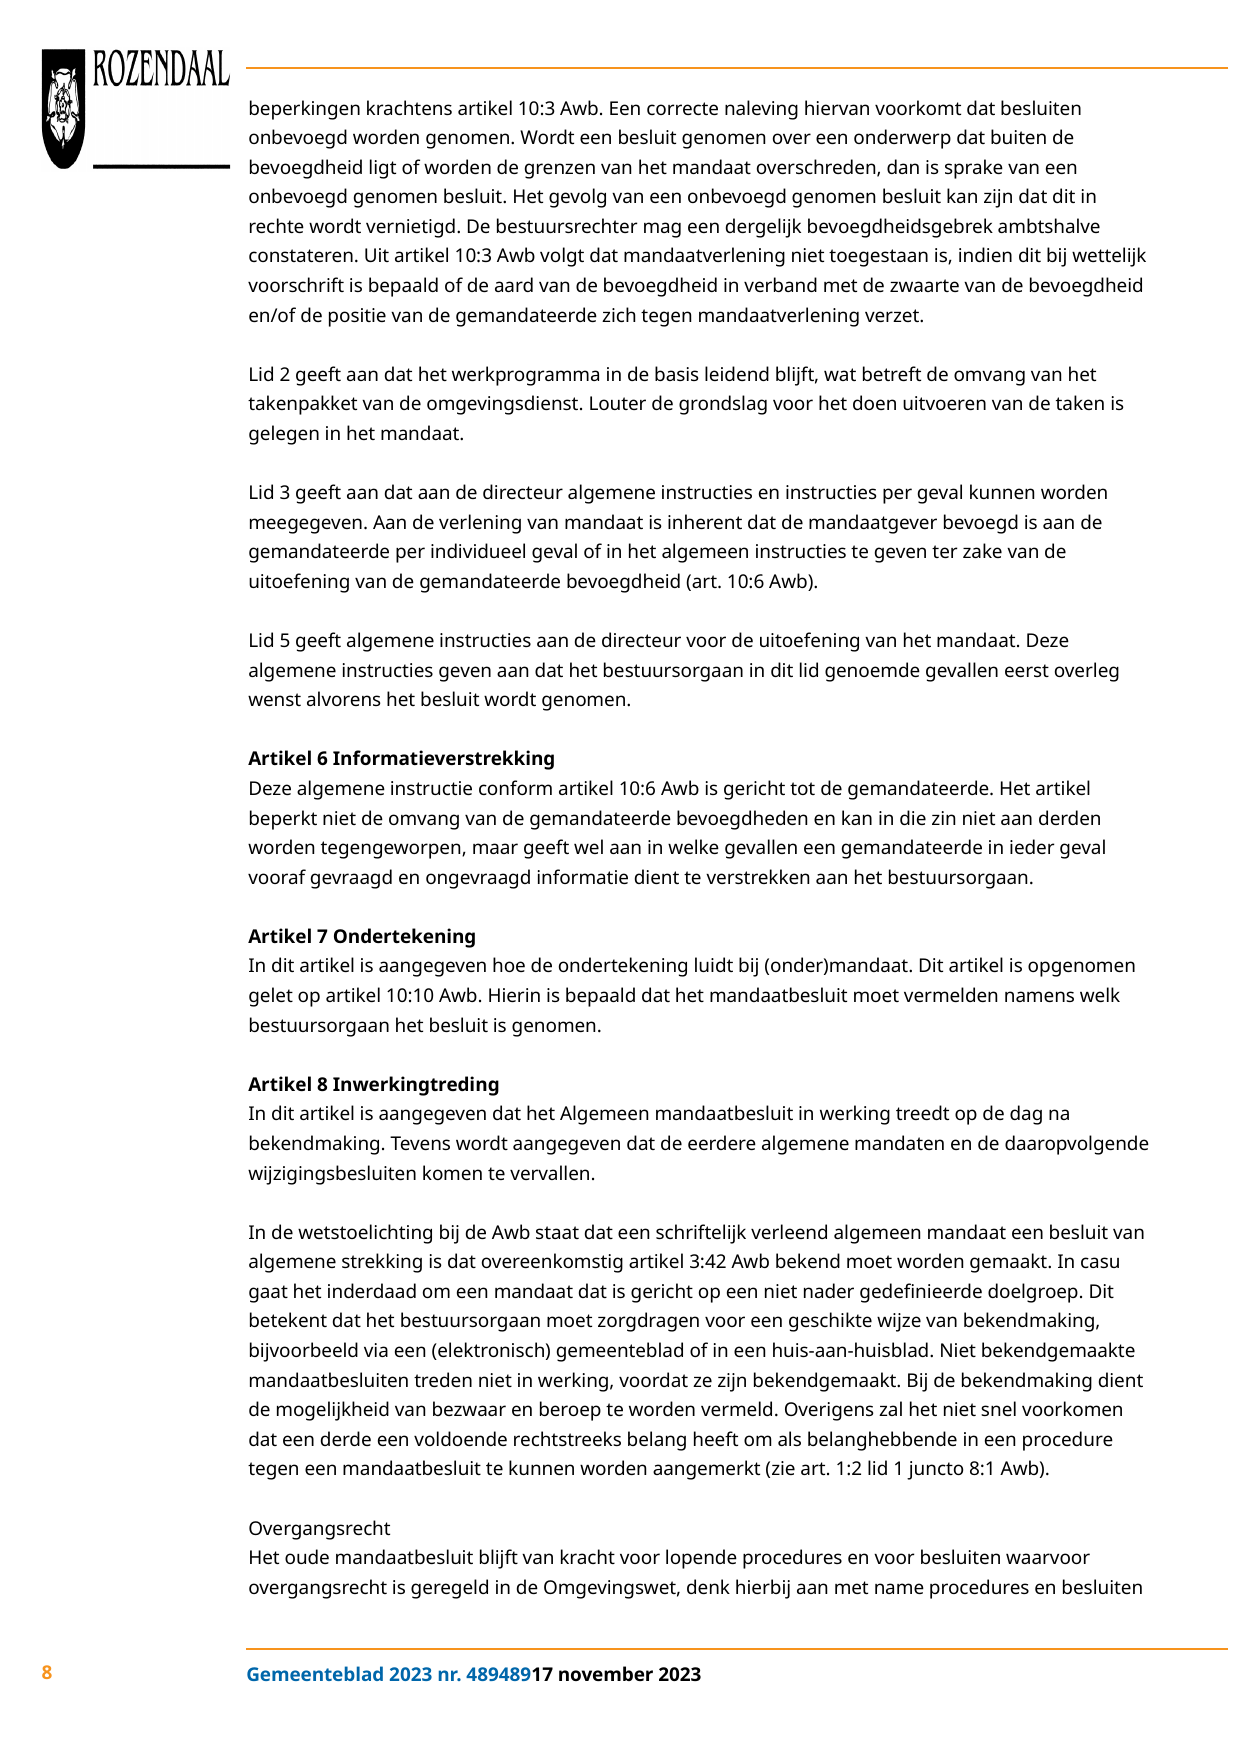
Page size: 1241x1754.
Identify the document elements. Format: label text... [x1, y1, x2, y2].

text In dit artikel is aangegeven dat het Algemeen mandaatbesluit in werking treedt op de dag na bekendmaking. Tevens wordt aangegeven dat de eerdere algemene mandaten en de daaropvolgende wijzigingsbesluiten komen te vervallen. [248, 1101, 1152, 1186]
text Artikel 7 Ondertekening [248, 923, 1152, 949]
picture [41, 47, 231, 172]
text Overgangsrecht [248, 1515, 1152, 1541]
text In dit artikel is aangegeven hoe de ondertekening luidt bij (onder)mandaat. Dit artikel is opgenomen gelet op artikel 10:10 Awb. Hierin is bepaald dat het mandaatbesluit moet vermelden namens welk bestuursorgaan het besluit is genomen. [248, 953, 1152, 1038]
text Artikel 8 Inwerkingtreding [248, 1071, 1152, 1097]
text Artikel 6 Informatieverstrekking [248, 746, 1152, 771]
text Het oude mandaatbesluit blijft van kracht voor lopende procedures en voor besluiten waarvoor overgangsrecht is geregeld in de Omgevingswet, denk hierbij aan met name procedures en besluiten [248, 1544, 1152, 1600]
text beperkingen krachtens artikel 10:3 Awb. Een correcte naleving hiervan voorkomt dat besluiten onbevoegd worden genomen. Wordt een besluit genomen over een onderwerp dat buiten de bevoegdheid ligt of worden de grenzen van het mandaat overschreden, dan is sprake van een onbevoegd genomen besluit. Het gevolg van een onbevoegd genomen besluit kan zijn dat dit in rechte wordt vernietigd. De bestuursrechter mag een dergelijk bevoegdheidsgebrek ambtshalve constateren. Uit artikel 10:3 Awb volgt dat mandaatverlening niet toegestaan is, indien dit bij wettelijk voorschrift is bepaald of de aard van de bevoegdheid in verband met de zwaarte van de bevoegdheid en/of de positie van de gemandateerde zich tegen mandaatverlening verzet. [248, 95, 1152, 328]
text In de wetstoelichting bij de Awb staat dat een schriftelijk verleend algemeen mandaat een besluit van algemene strekking is dat overeenkomstig artikel 3:42 Awb bekend moet worden gemaakt. In casu gaat het inderdaad om een mandaat dat is gericht op een niet nader gedefinieerde doelgroep. Dit betekent dat het bestuursorgaan moet zorgdragen voor een geschikte wijze van bekendmaking, bijvoorbeeld via een (elektronisch) gemeenteblad of in een huis-aan-huisblad. Niet bekendgemaakte mandaatbesluiten treden niet in werking, voordat ze zijn bekendgemaakt. Bij de bekendmaking dient de mogelijkheid van bezwaar en beroep te worden vermeld. Overigens zal het niet snel voorkomen dat een derde een voldoende rechtstreeks belang heeft om als belanghebbende in een procedure tegen een mandaatbesluit te kunnen worden aangemerkt (zie art. 1:2 lid 1 juncto 8:1 Awb). [248, 1219, 1152, 1481]
text Deze algemene instructie conform artikel 10:6 Awb is gericht tot de gemandateerde. Het artikel beperkt niet de omvang van de gemandateerde bevoegdheden en kan in die zin niet aan derden worden tegengeworpen, maar geeft wel aan in welke gevallen een gemandateerde in ieder geval vooraf gevraagd en ongevraagd informatie dient te verstrekken aan het bestuursorgaan. [248, 775, 1152, 890]
text Lid 5 geeft algemene instructies aan de directeur voor de uitoefening van het mandaat. Deze algemene instructies geven aan dat het bestuursorgaan in dit lid genoemde gevallen eerst overleg wenst alvorens het besluit wordt genomen. [248, 627, 1152, 712]
text Lid 2 geeft aan dat het werkprogramma in de basis leidend blijft, wat betreft de omvang van het takenpakket van de omgevingsdienst. Louter de grondslag voor het doen uitvoeren van de taken is gelegen in het mandaat. [248, 361, 1152, 446]
text Lid 3 geeft aan dat aan de directeur algemene instructies en instructies per geval kunnen worden meegegeven. Aan de verlening van mandaat is inherent dat de mandaatgever bevoegd is aan de gemandateerde per individueel geval of in het algemeen instructies te geven ter zake van de uitoefening van de gemandateerde bevoegdheid (art. 10:6 Awb). [248, 479, 1152, 594]
